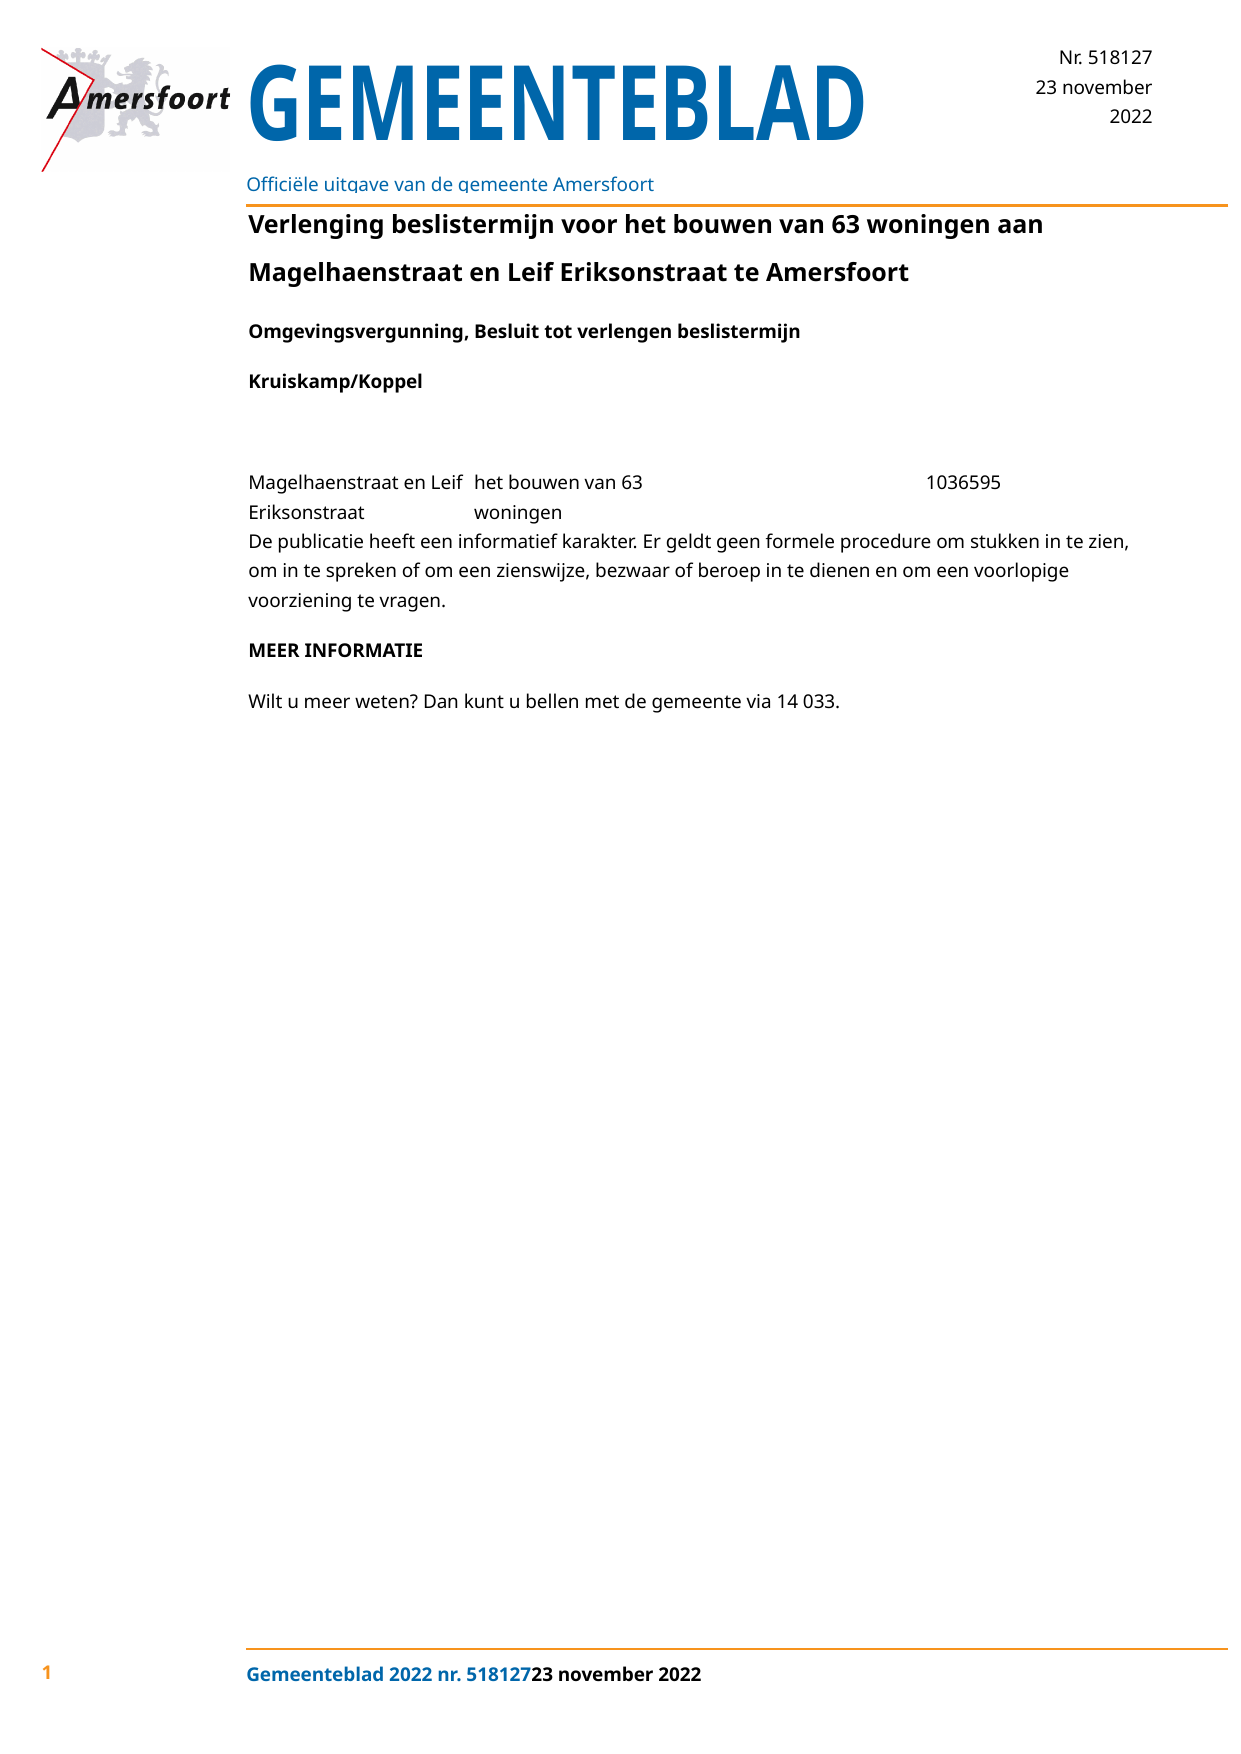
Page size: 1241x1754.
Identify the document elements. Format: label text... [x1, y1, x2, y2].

text Verlenging beslistermijn voor het bouwen van 63 woningen aan Magelhaenstraat en Leif Eriksonstraat te Amersfoort [248, 207, 1152, 288]
table_header 1036595 [926, 469, 1152, 524]
text MEER INFORMATIE [248, 637, 1152, 663]
picture [41, 47, 231, 172]
text Wilt u meer weten? Dan kunt u bellen met de gemeente via 14 033. [248, 688, 1152, 713]
table_header Magelhaenstraat en Leif Eriksonstraat [248, 469, 474, 524]
text Omgevingsvergunning, Besluit tot verlengen beslistermijn [248, 318, 1152, 344]
text Kruiskamp/Koppel [248, 368, 1152, 394]
table_header [700, 469, 926, 524]
table_header het bouwen van 63 woningen [474, 469, 700, 524]
text De publicatie heeft een informatief karakter. Er geldt geen formele procedure om stukken in te zien, om in te spreken of om een zienswijze, bezwaar of beroep in te dienen en om een voorlopige voorziening te vragen. [248, 528, 1152, 613]
